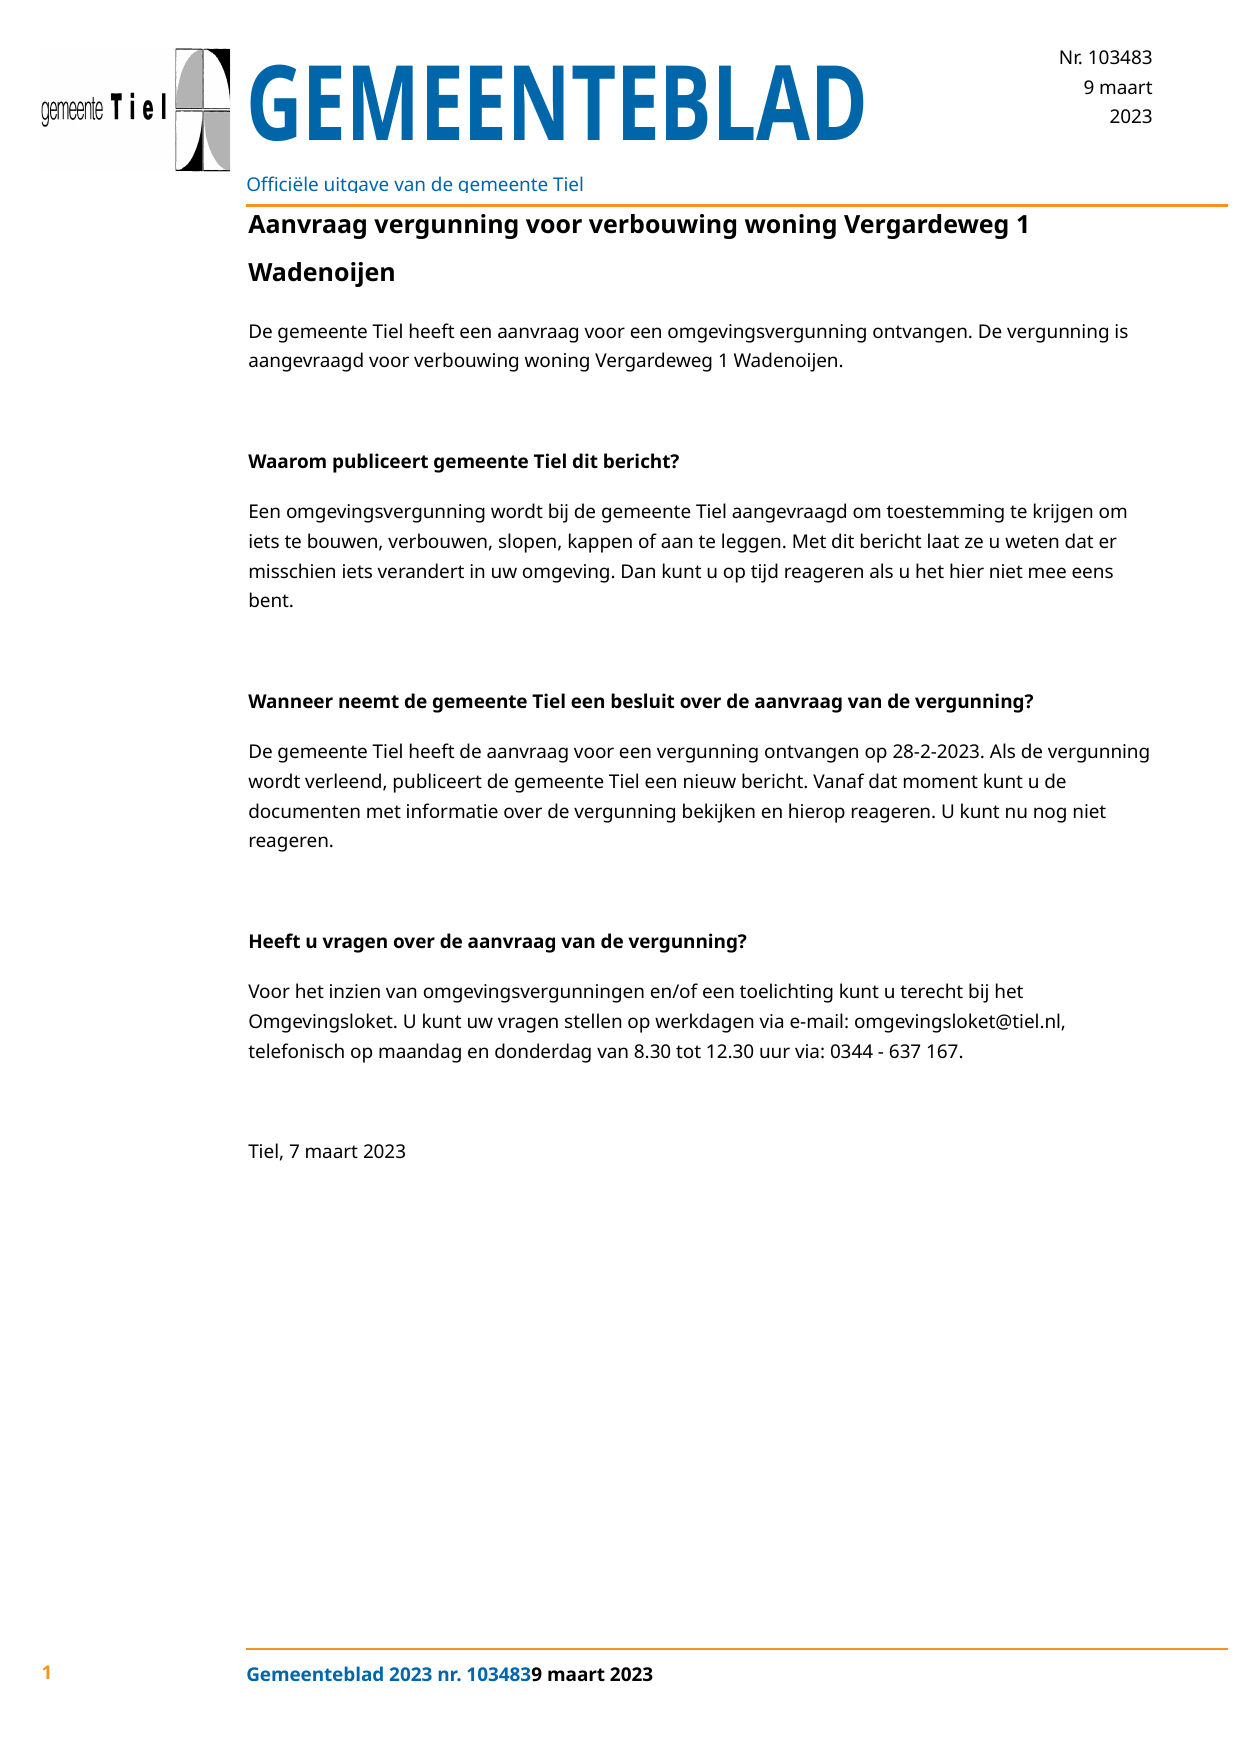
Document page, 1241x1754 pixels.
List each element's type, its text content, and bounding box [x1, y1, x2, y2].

text De gemeente Tiel heeft een aanvraag voor een omgevingsvergunning ontvangen. De vergunning is aangevraagd voor verbouwing woning Vergardeweg 1 Wadenoijen. [248, 318, 1152, 373]
text Aanvraag vergunning voor verbouwing woning Vergardeweg 1 Wadenoijen [248, 207, 1152, 288]
text Waarom publiceert gemeente Tiel dit bericht? [248, 448, 1152, 474]
picture [41, 47, 231, 172]
text Heeft u vragen over de aanvraag van de vergunning? [248, 928, 1152, 954]
text Voor het inzien van omgevingsvergunningen en/of een toelichting kunt u terecht bij het Omgevingsloket. U kunt uw vragen stellen op werkdagen via e-mail: omgevingsloket@tiel.nl, telefonisch op maandag en donderdag van 8.30 tot 12.30 uur via: 0344 - 637 167. [248, 979, 1152, 1064]
text De gemeente Tiel heeft de aanvraag voor een vergunning ontvangen op 28-2-2023. Als de vergunning wordt verleend, publiceert de gemeente Tiel een nieuw bericht. Vanaf dat moment kunt u de documenten met informatie over de vergunning bekijken en hierop reageren. U kunt nu nog niet reageren. [248, 739, 1152, 853]
text Wanneer neemt de gemeente Tiel een besluit over de aanvraag van de vergunning? [248, 688, 1152, 714]
text Tiel, 7 maart 2023 [248, 1139, 1152, 1164]
text Een omgevingsvergunning wordt bij de gemeente Tiel aangevraagd om toestemming te krijgen om iets te bouwen, verbouwen, slopen, kappen of aan te leggen. Met dit bericht laat ze u weten dat er misschien iets verandert in uw omgeving. Dan kunt u op tijd reageren als u het hier niet mee eens bent. [248, 499, 1152, 613]
